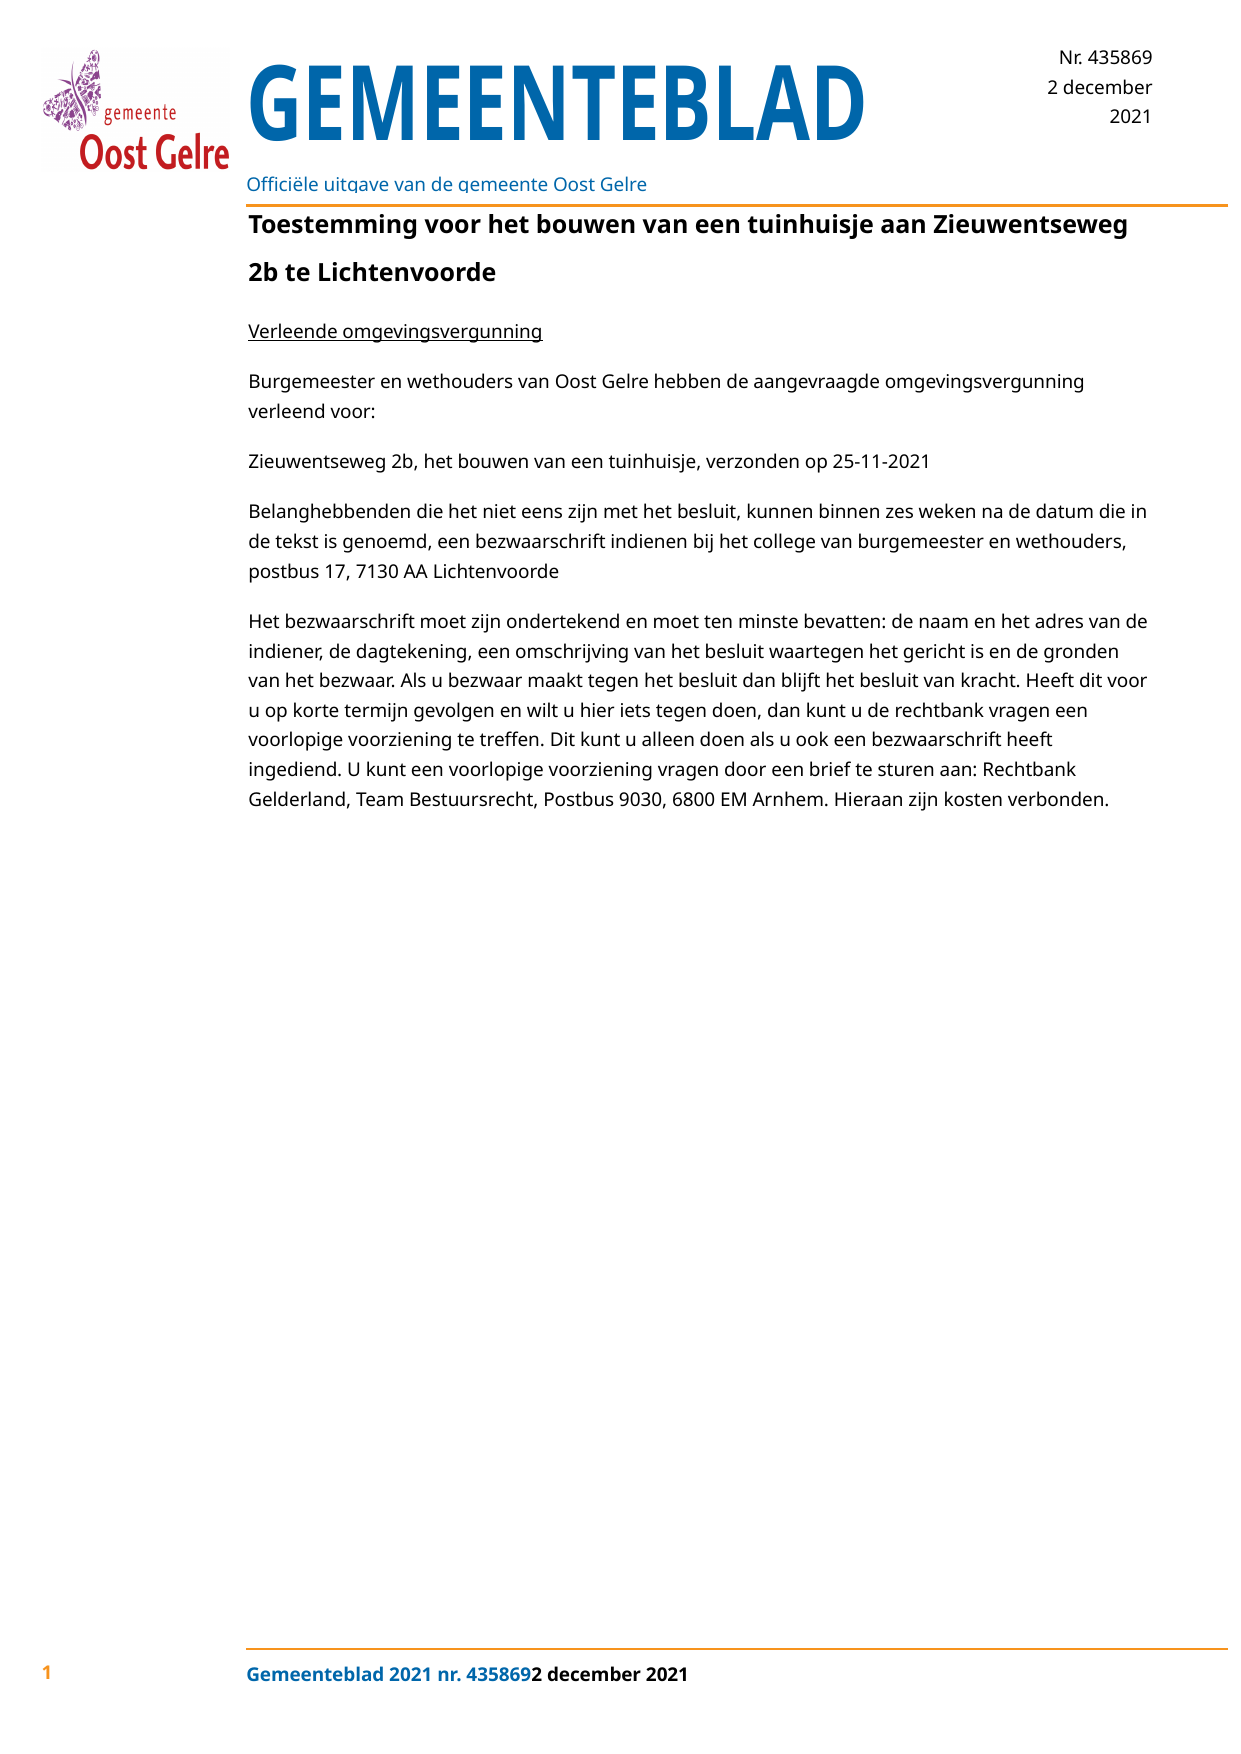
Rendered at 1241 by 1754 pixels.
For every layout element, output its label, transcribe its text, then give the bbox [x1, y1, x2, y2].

text Het bezwaarschrift moet zijn ondertekend en moet ten minste bevatten: de naam en het adres van de indiener, de dagtekening, een omschrijving van het besluit waartegen het gericht is en de gronden van het bezwaar. Als u bezwaar maakt tegen het besluit dan blijft het besluit van kracht. Heeft dit voor u op korte termijn gevolgen en wilt u hier iets tegen doen, dan kunt u de rechtbank vragen een voorlopige voorziening te treffen. Dit kunt u alleen doen als u ook een bezwaarschrift heeft ingediend. U kunt een voorlopige voorziening vragen door een brief te sturen aan: Rechtbank Gelderland, Team Bestuursrecht, Postbus 9030, 6800 EM Arnhem. Hieraan zijn kosten verbonden. [248, 608, 1152, 812]
text Burgemeester en wethouders van Oost Gelre hebben de aangevraagde omgevingsvergunning verleend voor: [248, 368, 1152, 424]
text Belanghebbenden die het niet eens zijn met het besluit, kunnen binnen zes weken na de datum die in de tekst is genoemd, een bezwaarschrift indienen bij het college van burgemeester en wethouders, postbus 17, 7130 AA Lichtenvoorde [248, 499, 1152, 584]
text Toestemming voor het bouwen van een tuinhuisje aan Zieuwentseweg 2b te Lichtenvoorde [248, 207, 1152, 288]
text Verleende omgevingsvergunning [248, 318, 1152, 344]
text Zieuwentseweg 2b, het bouwen van een tuinhuisje, verzonden op 25-11-2021 [248, 448, 1152, 474]
picture [41, 47, 231, 172]
